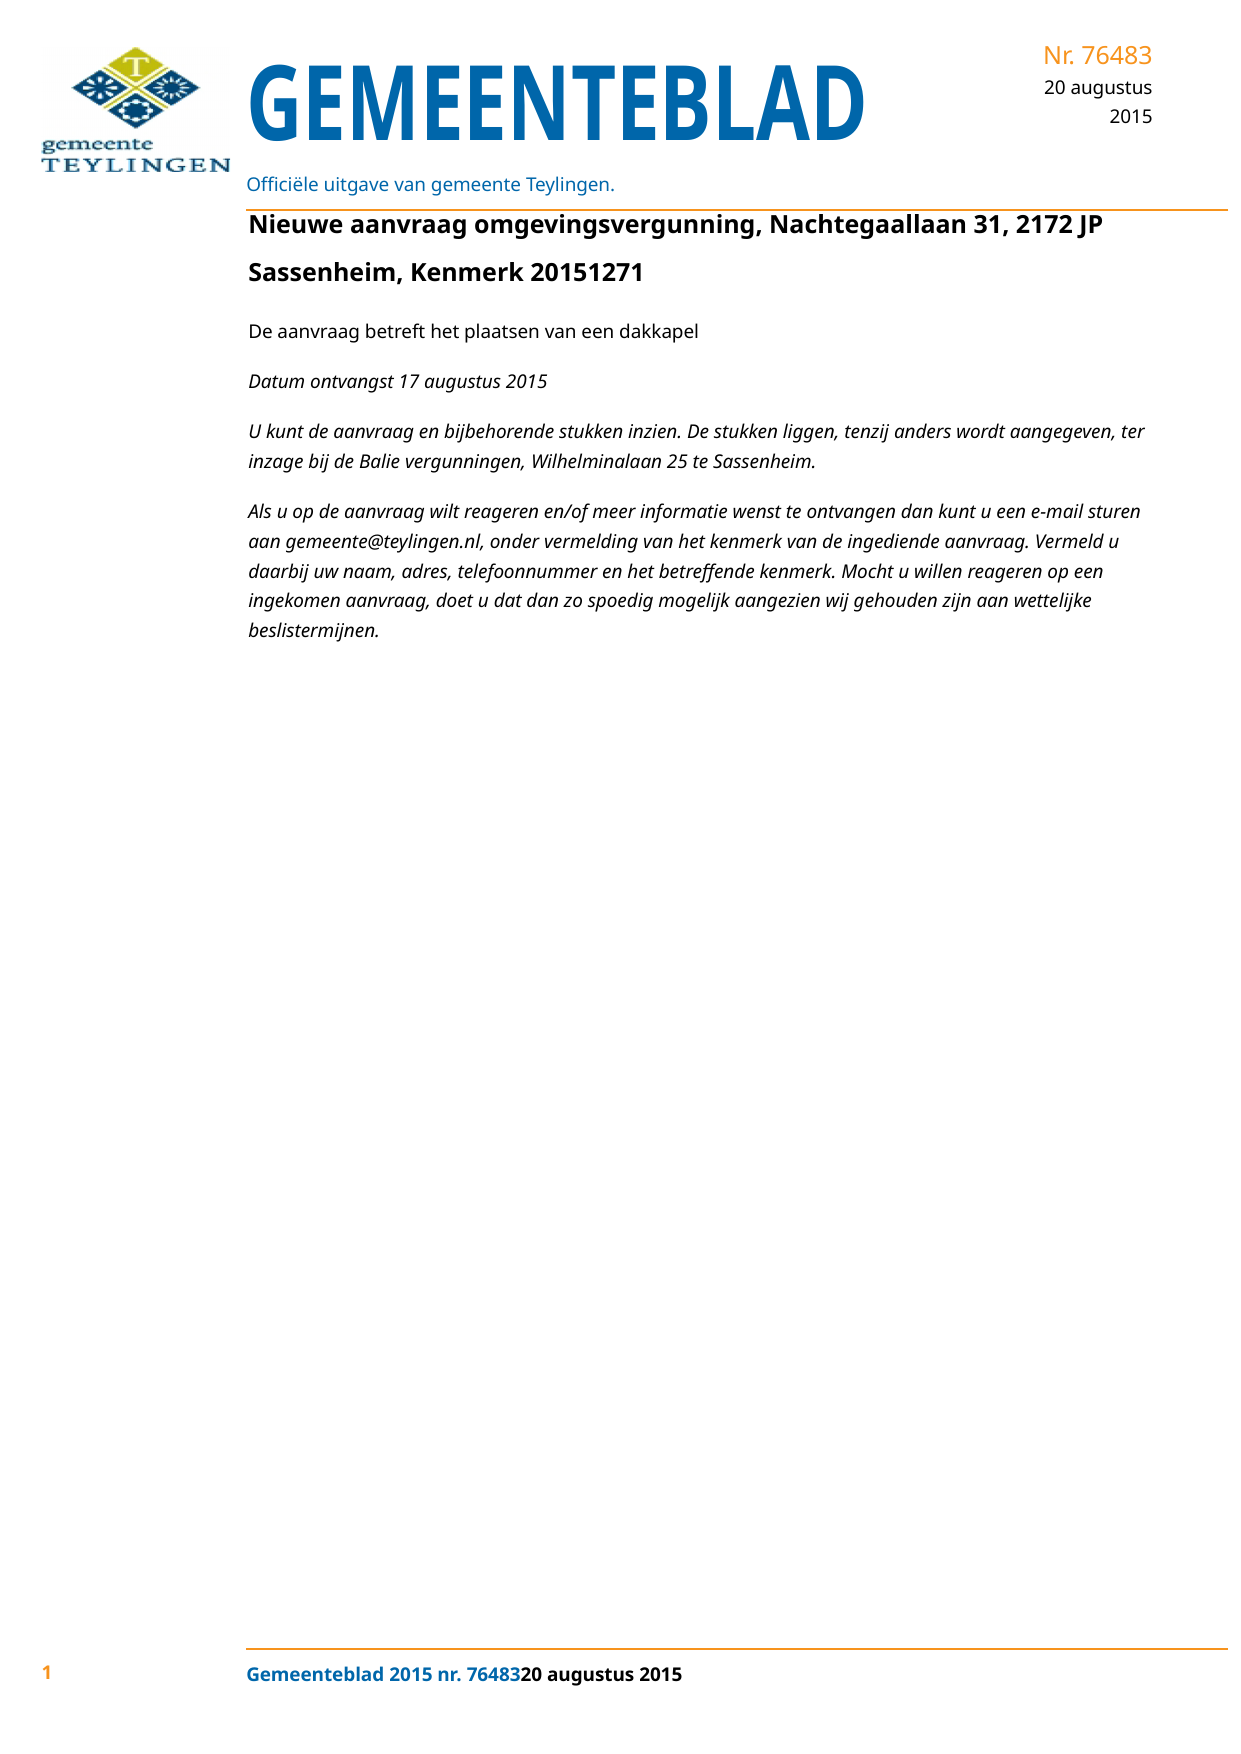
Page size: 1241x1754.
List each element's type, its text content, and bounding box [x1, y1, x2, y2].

picture [41, 47, 231, 172]
text De aanvraag betreft het plaatsen van een dakkapel [248, 318, 1152, 344]
text Als u op de aanvraag wilt reageren en/of meer informatie wenst te ontvangen dan kunt u een e-mail sturen aan gemeente@teylingen.nl, onder vermelding van het kenmerk van de ingediende aanvraag. Vermeld u daarbij uw naam, adres, telefoonnummer en het betreffende kenmerk. Mocht u willen reageren op een ingekomen aanvraag, doet u dat dan zo spoedig mogelijk aangezien wij gehouden zijn aan wettelijke beslistermijnen. [248, 499, 1152, 643]
text Nieuwe aanvraag omgevingsvergunning, Nachtegaallaan 31, 2172 JP Sassenheim, Kenmerk 20151271 [248, 211, 1152, 288]
text Datum ontvangst 17 augustus 2015 [248, 368, 1152, 394]
text U kunt de aanvraag en bijbehorende stukken inzien. De stukken liggen, tenzij anders wordt aangegeven, ter inzage bij de Balie vergunningen, Wilhelminalaan 25 te Sassenheim. [248, 419, 1152, 474]
